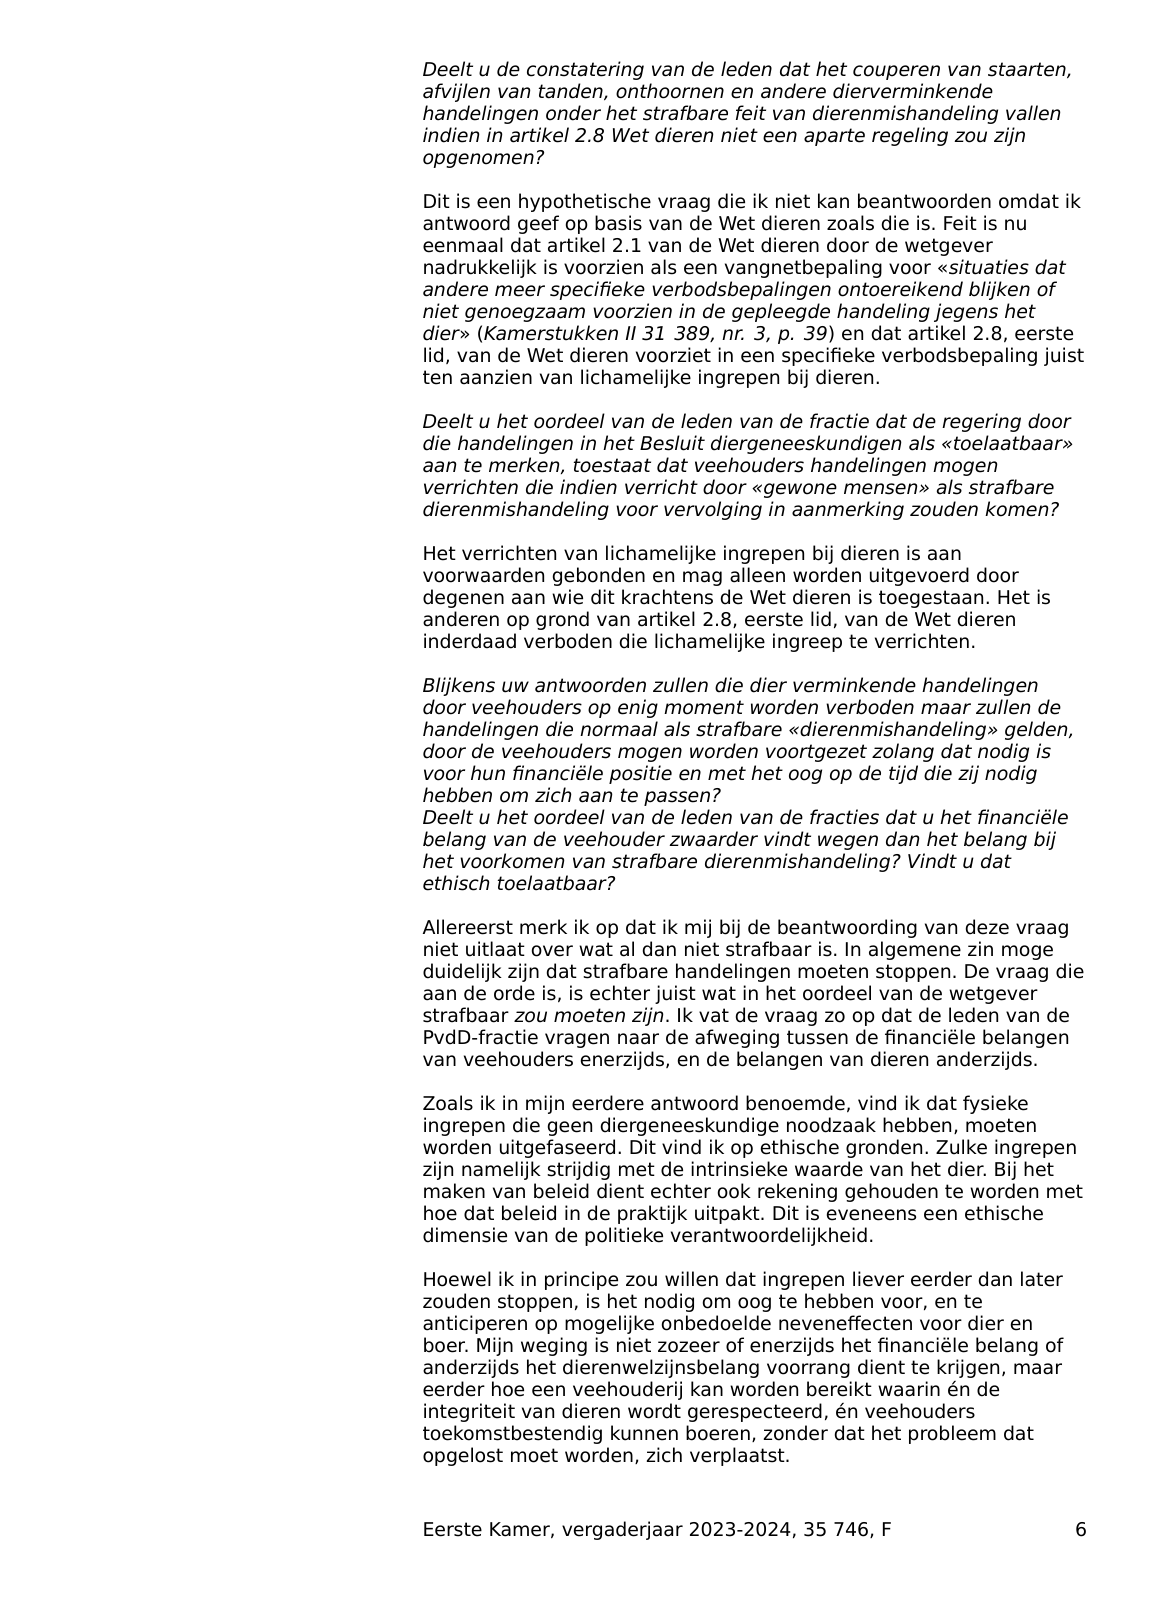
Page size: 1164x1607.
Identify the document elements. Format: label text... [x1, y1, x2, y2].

text Deelt u de constatering van de leden dat het couperen van staarten, afvijlen van tanden, onthoornen en andere dierverminkende handelingen onder het strafbare feit van dierenmishandeling vallen indien in artikel 2.8 Wet dieren niet een aparte regeling zou zijn opgenomen? [422, 59, 1087, 169]
text Zoals ik in mijn eerdere antwoord benoemde, vind ik dat fysieke ingrepen die geen diergeneeskundige noodzaak hebben, moeten worden uitgefaseerd. Dit vind ik op ethische gronden. Zulke ingrepen zijn namelijk strijdig met de intrinsieke waarde van het dier. Bij het maken van beleid dient echter ook rekening gehouden te worden met hoe dat beleid in de praktijk uitpakt. Dit is eveneens een ethische dimensie van de politieke verantwoordelijkheid. [422, 1093, 1087, 1247]
text Blijkens uw antwoorden zullen die dier verminkende handelingen door veehouders op enig moment worden verboden maar zullen de handelingen die normaal als strafbare «dierenmishandeling» gelden, door de veehouders mogen worden voortgezet zolang dat nodig is voor hun financiële positie en met het oog op de tijd die zij nodig hebben om zich aan te passen? [422, 675, 1087, 807]
text Allereerst merk ik op dat ik mij bij de beantwoording van deze vraag niet uitlaat over wat al dan niet strafbaar is. In algemene zin moge duidelijk zijn dat strafbare handelingen moeten stoppen. De vraag die aan de orde is, is echter juist wat in het oordeel van de wetgever strafbaar zou moeten zijn. Ik vat de vraag zo op dat de leden van de PvdD-fractie vragen naar de afweging tussen de financiële belangen van veehouders enerzijds, en de belangen van dieren anderzijds. [422, 917, 1087, 1071]
text Dit is een hypothetische vraag die ik niet kan beantwoorden omdat ik antwoord geef op basis van de Wet dieren zoals die is. Feit is nu eenmaal dat artikel 2.1 van de Wet dieren door de wetgever nadrukkelijk is voorzien als een vangnetbepaling voor «situaties dat andere meer specifieke verbodsbepalingen ontoereikend blijken of niet genoegzaam voorzien in de gepleegde handeling jegens het dier» (Kamerstukken II 31 389, nr. 3, p. 39) en dat artikel 2.8, eerste lid, van de Wet dieren voorziet in een specifieke verbodsbepaling juist ten aanzien van lichamelijke ingrepen bij dieren. [422, 191, 1087, 389]
text Deelt u het oordeel van de leden van de fractie dat de regering door die handelingen in het Besluit diergeneeskundigen als «toelaatbaar» aan te merken, toestaat dat veehouders handelingen mogen verrichten die indien verricht door «gewone mensen» als strafbare dierenmishandeling voor vervolging in aanmerking zouden komen? [422, 411, 1087, 521]
text Deelt u het oordeel van de leden van de fracties dat u het financiële belang van de veehouder zwaarder vindt wegen dan het belang bij het voorkomen van strafbare dierenmishandeling? Vindt u dat ethisch toelaatbaar? [422, 807, 1087, 895]
text Hoewel ik in principe zou willen dat ingrepen liever eerder dan later zouden stoppen, is het nodig om oog te hebben voor, en te anticiperen op mogelijke onbedoelde neveneffecten voor dier en boer. Mijn weging is niet zozeer of enerzijds het financiële belang of anderzijds het dierenwelzijnsbelang voorrang dient te krijgen, maar eerder hoe een veehouderij kan worden bereikt waarin én de integriteit van dieren wordt gerespecteerd, én veehouders toekomstbestendig kunnen boeren, zonder dat het probleem dat opgelost moet worden, zich verplaatst. [422, 1269, 1087, 1467]
text Het verrichten van lichamelijke ingrepen bij dieren is aan voorwaarden gebonden en mag alleen worden uitgevoerd door degenen aan wie dit krachtens de Wet dieren is toegestaan. Het is anderen op grond van artikel 2.8, eerste lid, van de Wet dieren inderdaad verboden die lichamelijke ingreep te verrichten. [422, 543, 1087, 653]
